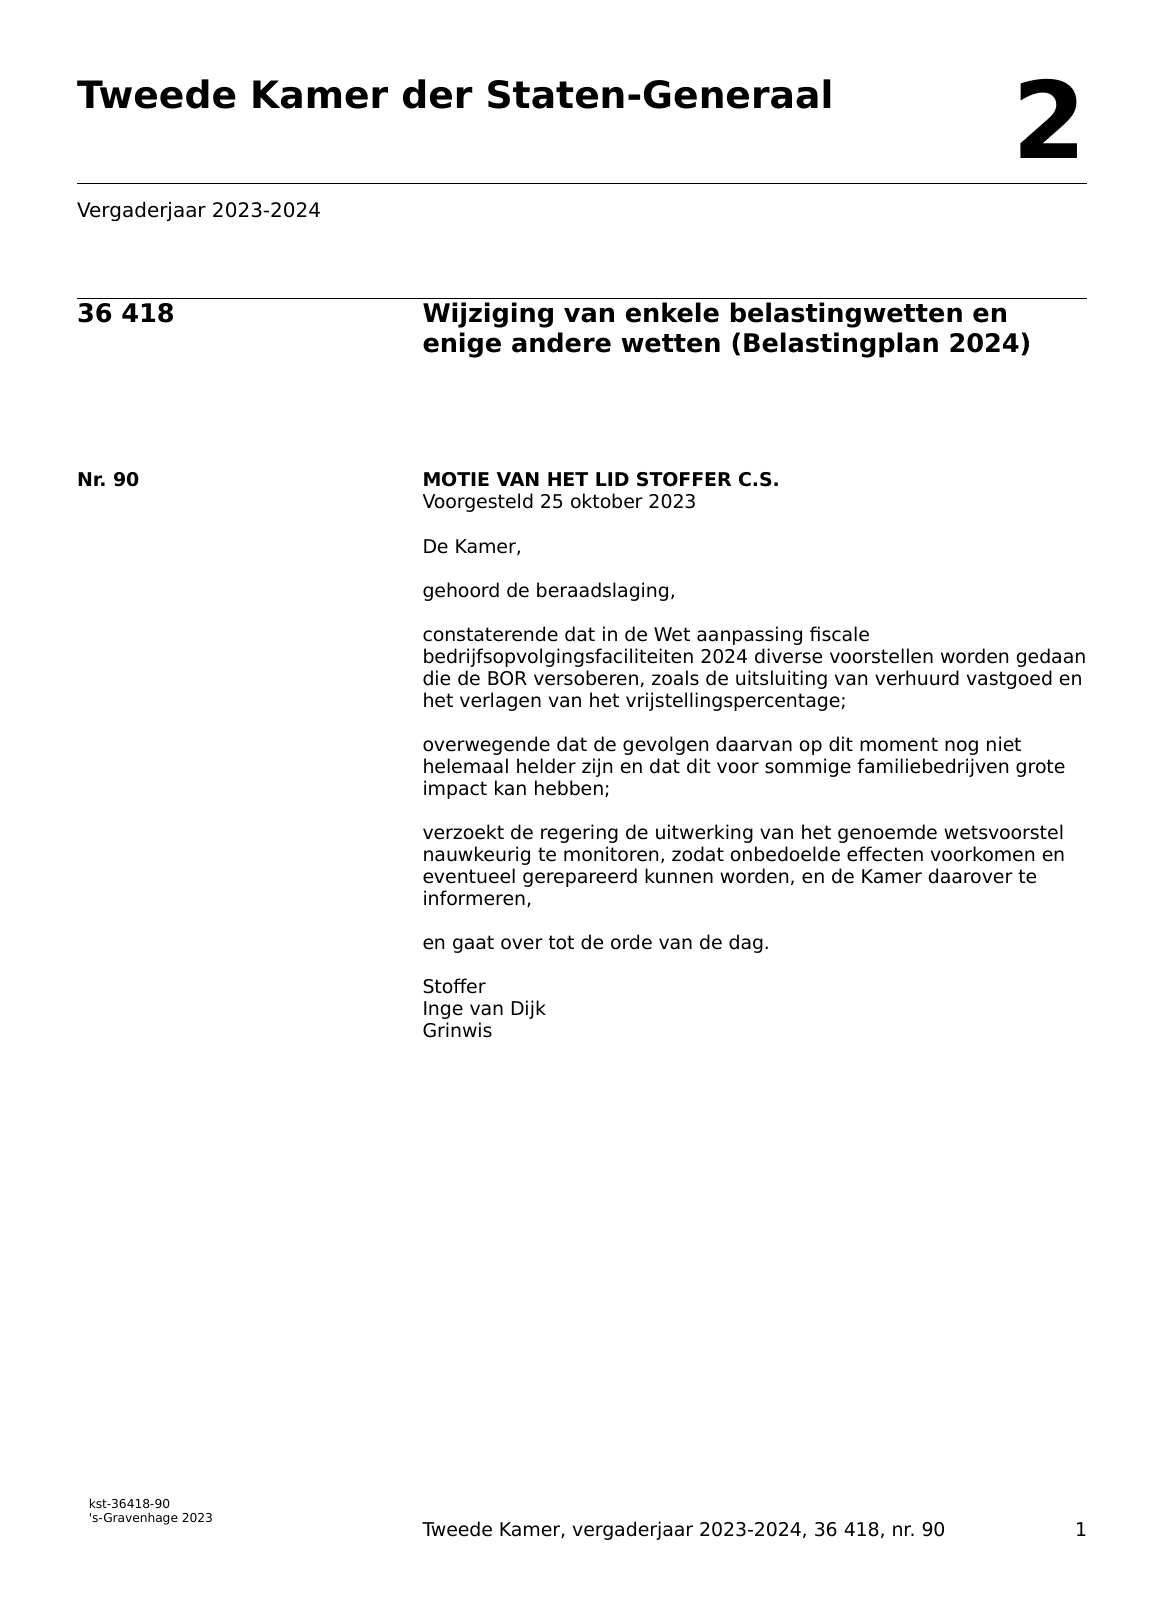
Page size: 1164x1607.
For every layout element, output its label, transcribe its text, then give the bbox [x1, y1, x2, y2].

text kst-36418-90 [88, 1497, 323, 1511]
text De Kamer, [422, 536, 1087, 557]
text en gaat over tot de orde van de dag. [422, 932, 1087, 954]
table_header Tweede Kamer der Staten-Generaal [77, 59, 886, 183]
text gehoord de beraadslaging, [422, 580, 1087, 602]
text 's-Gravenhage 2023 [88, 1511, 323, 1525]
text Voorgesteld 25 oktober 2023 [422, 491, 1087, 513]
text overwegende dat de gevolgen daarvan op dit moment nog niet helemaal helder zijn en dat dit voor sommige familiebedrijven grote impact kan hebben; [422, 734, 1087, 800]
subtitle Nr. 90 MOTIE VAN HET LID STOFFER C.S. [77, 469, 1087, 491]
text Stoffer [422, 976, 1087, 998]
text constaterende dat in de Wet aanpassing fiscale bedrijfsopvolgingsfaciliteiten 2024 diverse voorstellen worden gedaan die de BOR versoberen, zoals de uitsluiting van verhuurd vastgoed en het verlagen van het vrijstellingspercentage; [422, 624, 1087, 712]
text Grinwis [422, 1020, 1087, 1042]
subtitle 36 418 Wijziging van enkele belastingwetten en enige andere wetten (Belastingplan 2024) [77, 299, 1087, 358]
text Inge van Dijk [422, 998, 1087, 1020]
text verzoekt de regering de uitwerking van het genoemde wetsvoorstel nauwkeurig te monitoren, zodat onbedoelde effecten voorkomen en eventueel gerepareerd kunnen worden, en de Kamer daarover te informeren, [422, 822, 1087, 910]
table_header 2 [886, 59, 1087, 183]
table_cell Vergaderjaar 2023-2024 [77, 184, 1087, 298]
